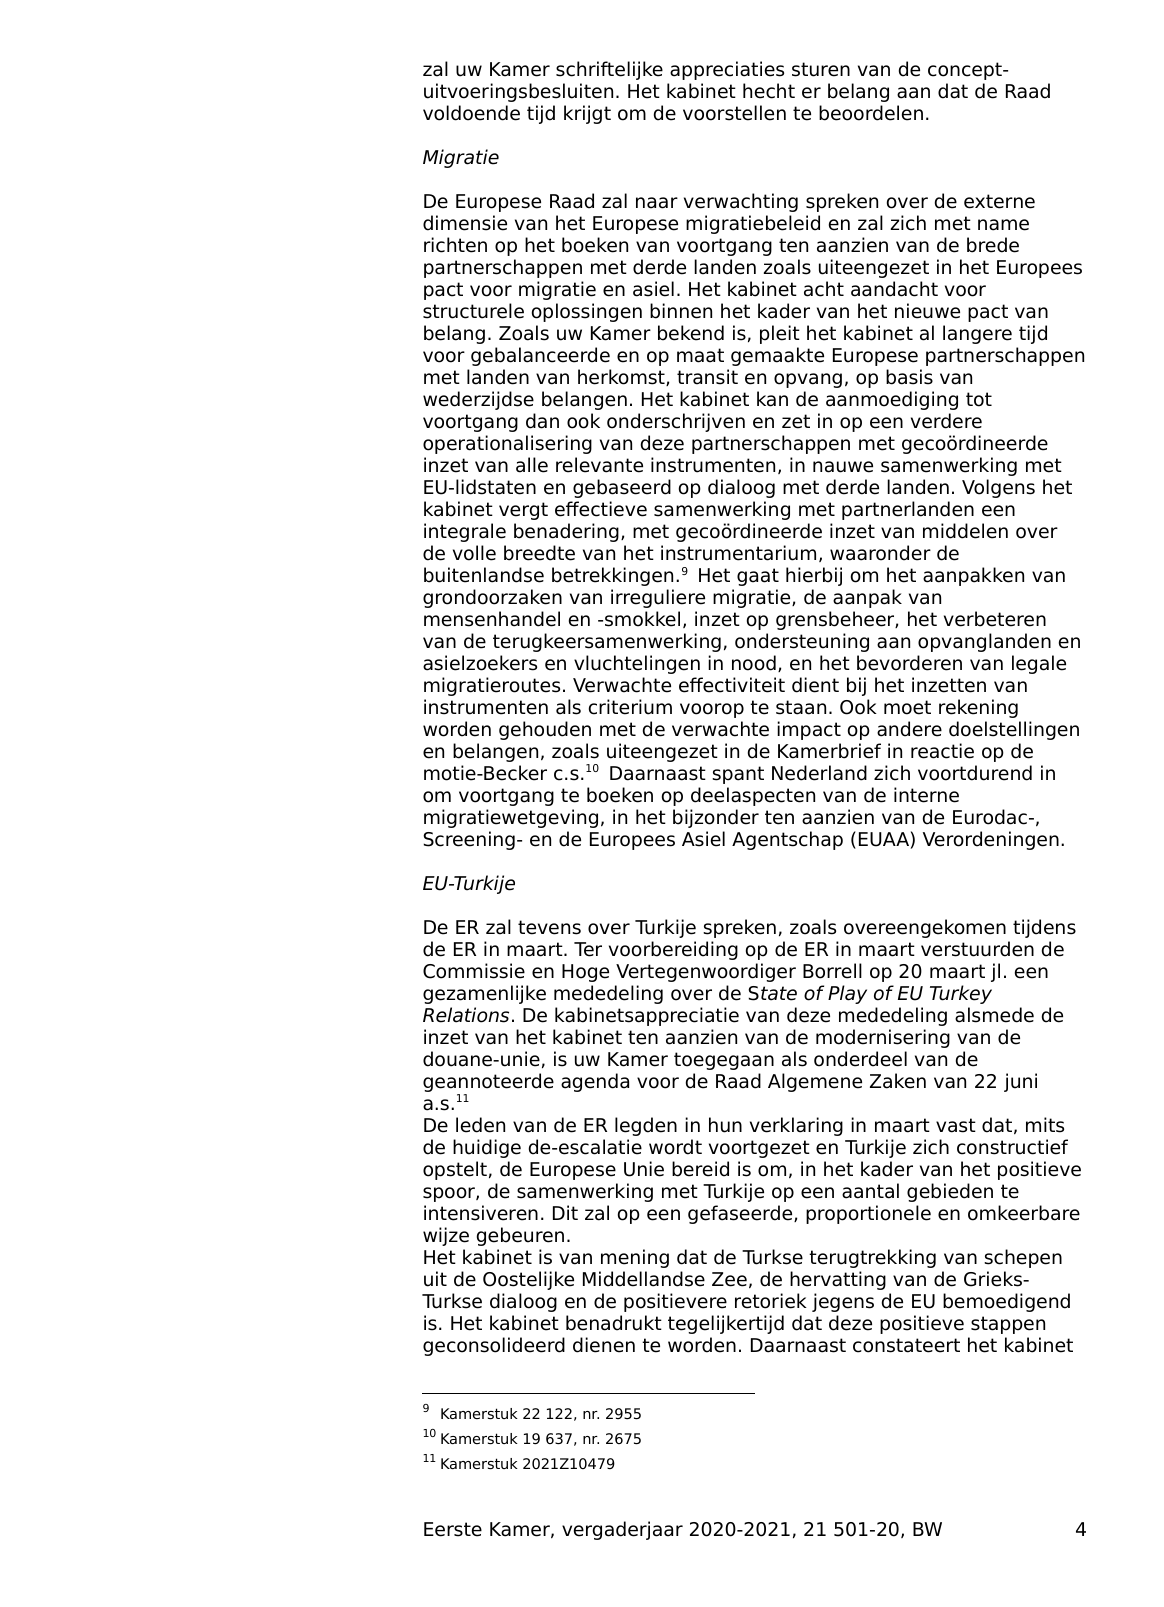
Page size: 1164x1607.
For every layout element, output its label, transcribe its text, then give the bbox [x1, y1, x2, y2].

subtitle EU-Turkije [422, 873, 1087, 895]
text Het kabinet is van mening dat de Turkse terugtrekking van schepen uit de Oostelijke Middellandse Zee, de hervatting van de Grieks-Turkse dialoog en de positievere retoriek jegens de EU bemoedigend is. Het kabinet benadrukt tegelijkertijd dat deze positieve stappen geconsolideerd dienen te worden. Daarnaast constateert het kabinet [422, 1247, 1087, 1357]
subtitle Migratie [422, 147, 1087, 169]
text De ER zal tevens over Turkije spreken, zoals overeengekomen tijdens de ER in maart. Ter voorbereiding op de ER in maart verstuurden de Commissie en Hoge Vertegenwoordiger Borrell op 20 maart jl. een gezamenlijke mededeling over de State of Play of EU Turkey Relations. De kabinetsappreciatie van deze mededeling alsmede de inzet van het kabinet ten aanzien van de modernisering van de douane-unie, is uw Kamer toegegaan als onderdeel van de geannoteerde agenda voor de Raad Algemene Zaken van 22 juni a.s. [422, 917, 1087, 1115]
text De leden van de ER legden in hun verklaring in maart vast dat, mits de huidige de-escalatie wordt voortgezet en Turkije zich constructief opstelt, de Europese Unie bereid is om, in het kader van het positieve spoor, de samenwerking met Turkije op een aantal gebieden te intensiveren. Dit zal op een gefaseerde, proportionele en omkeerbare wijze gebeuren. [422, 1115, 1087, 1247]
text zal uw Kamer schriftelijke appreciaties sturen van de concept-uitvoeringsbesluiten. Het kabinet hecht er belang aan dat de Raad voldoende tijd krijgt om de voorstellen te beoordelen. [422, 59, 1087, 125]
text Kamerstuk 2021Z10479 [422, 1452, 1087, 1474]
text De Europese Raad zal naar verwachting spreken over de externe dimensie van het Europese migratiebeleid en zal zich met name richten op het boeken van voortgang ten aanzien van de brede partnerschappen met derde landen zoals uiteengezet in het Europees pact voor migratie en asiel. Het kabinet acht aandacht voor structurele oplossingen binnen het kader van het nieuwe pact van belang. Zoals uw Kamer bekend is, pleit het kabinet al langere tijd voor gebalanceerde en op maat gemaakte Europese partnerschappen met landen van herkomst, transit en opvang, op basis van wederzijdse belangen. Het kabinet kan de aanmoediging tot voortgang dan ook onderschrijven en zet in op een verdere operationalisering van deze partnerschappen met gecoördineerde inzet van alle relevante instrumenten, in nauwe samenwerking met EU-lidstaten en gebaseerd op dialoog met derde landen. Volgens het kabinet vergt effectieve samenwerking met partnerlanden een integrale benadering, met gecoördineerde inzet van middelen over de volle breedte van het instrumentarium, waaronder de buitenlandse betrekkingen. Het gaat hierbij om het aanpakken van grondoorzaken van irreguliere migratie, de aanpak van mensenhandel en -smokkel, inzet op grensbeheer, het verbeteren van de terugkeersamenwerking, ondersteuning aan opvanglanden en asielzoekers en vluchtelingen in nood, en het bevorderen van legale migratieroutes. Verwachte effectiviteit dient bij het inzetten van instrumenten als criterium voorop te staan. Ook moet rekening worden gehouden met de verwachte impact op andere doelstellingen en belangen, zoals uiteengezet in de Kamerbrief in reactie op de motie-Becker c.s. Daarnaast spant Nederland zich voortdurend in om voortgang te boeken op deelaspecten van de interne migratiewetgeving, in het bijzonder ten aanzien van de Eurodac-, Screening- en de Europees Asiel Agentschap (EUAA) Verordeningen. [422, 191, 1087, 851]
text Kamerstuk 22 122, nr. 2955 [422, 1402, 1087, 1424]
text Kamerstuk 19 637, nr. 2675 [422, 1427, 1087, 1449]
